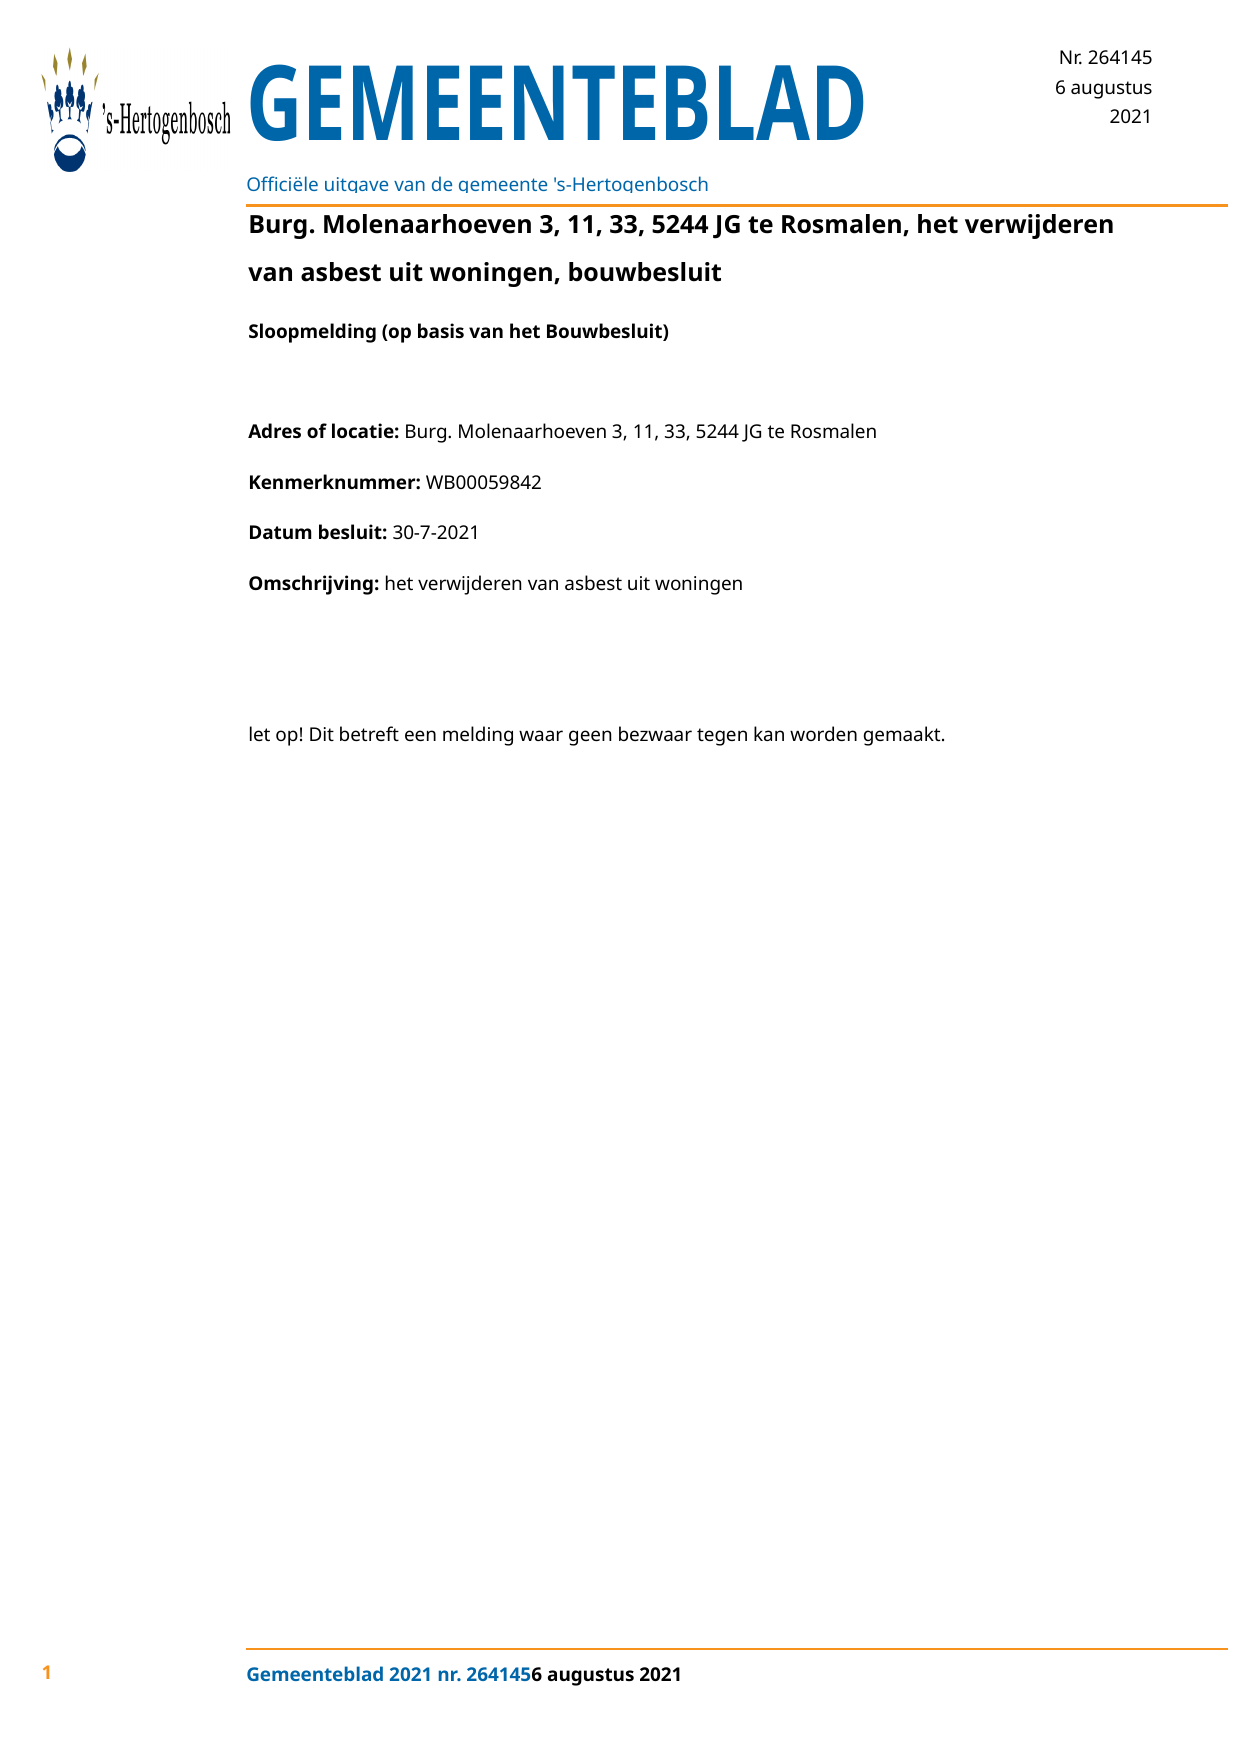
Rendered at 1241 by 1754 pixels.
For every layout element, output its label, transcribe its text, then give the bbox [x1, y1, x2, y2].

text Omschrijving: het verwijderen van asbest uit woningen [248, 570, 1152, 596]
text let op! Dit betreft een melding waar geen bezwaar tegen kan worden gemaakt. [248, 721, 1152, 747]
picture [41, 47, 231, 172]
text Adres of locatie: Burg. Molenaarhoeven 3, 11, 33, 5244 JG te Rosmalen [248, 419, 1152, 444]
text Kenmerknummer: WB00059842 [248, 469, 1152, 495]
text Burg. Molenaarhoeven 3, 11, 33, 5244 JG te Rosmalen, het verwijderen van asbest uit woningen, bouwbesluit [248, 207, 1152, 288]
text Sloopmelding (op basis van het Bouwbesluit) [248, 318, 1152, 344]
text Datum besluit: 30-7-2021 [248, 519, 1152, 545]
